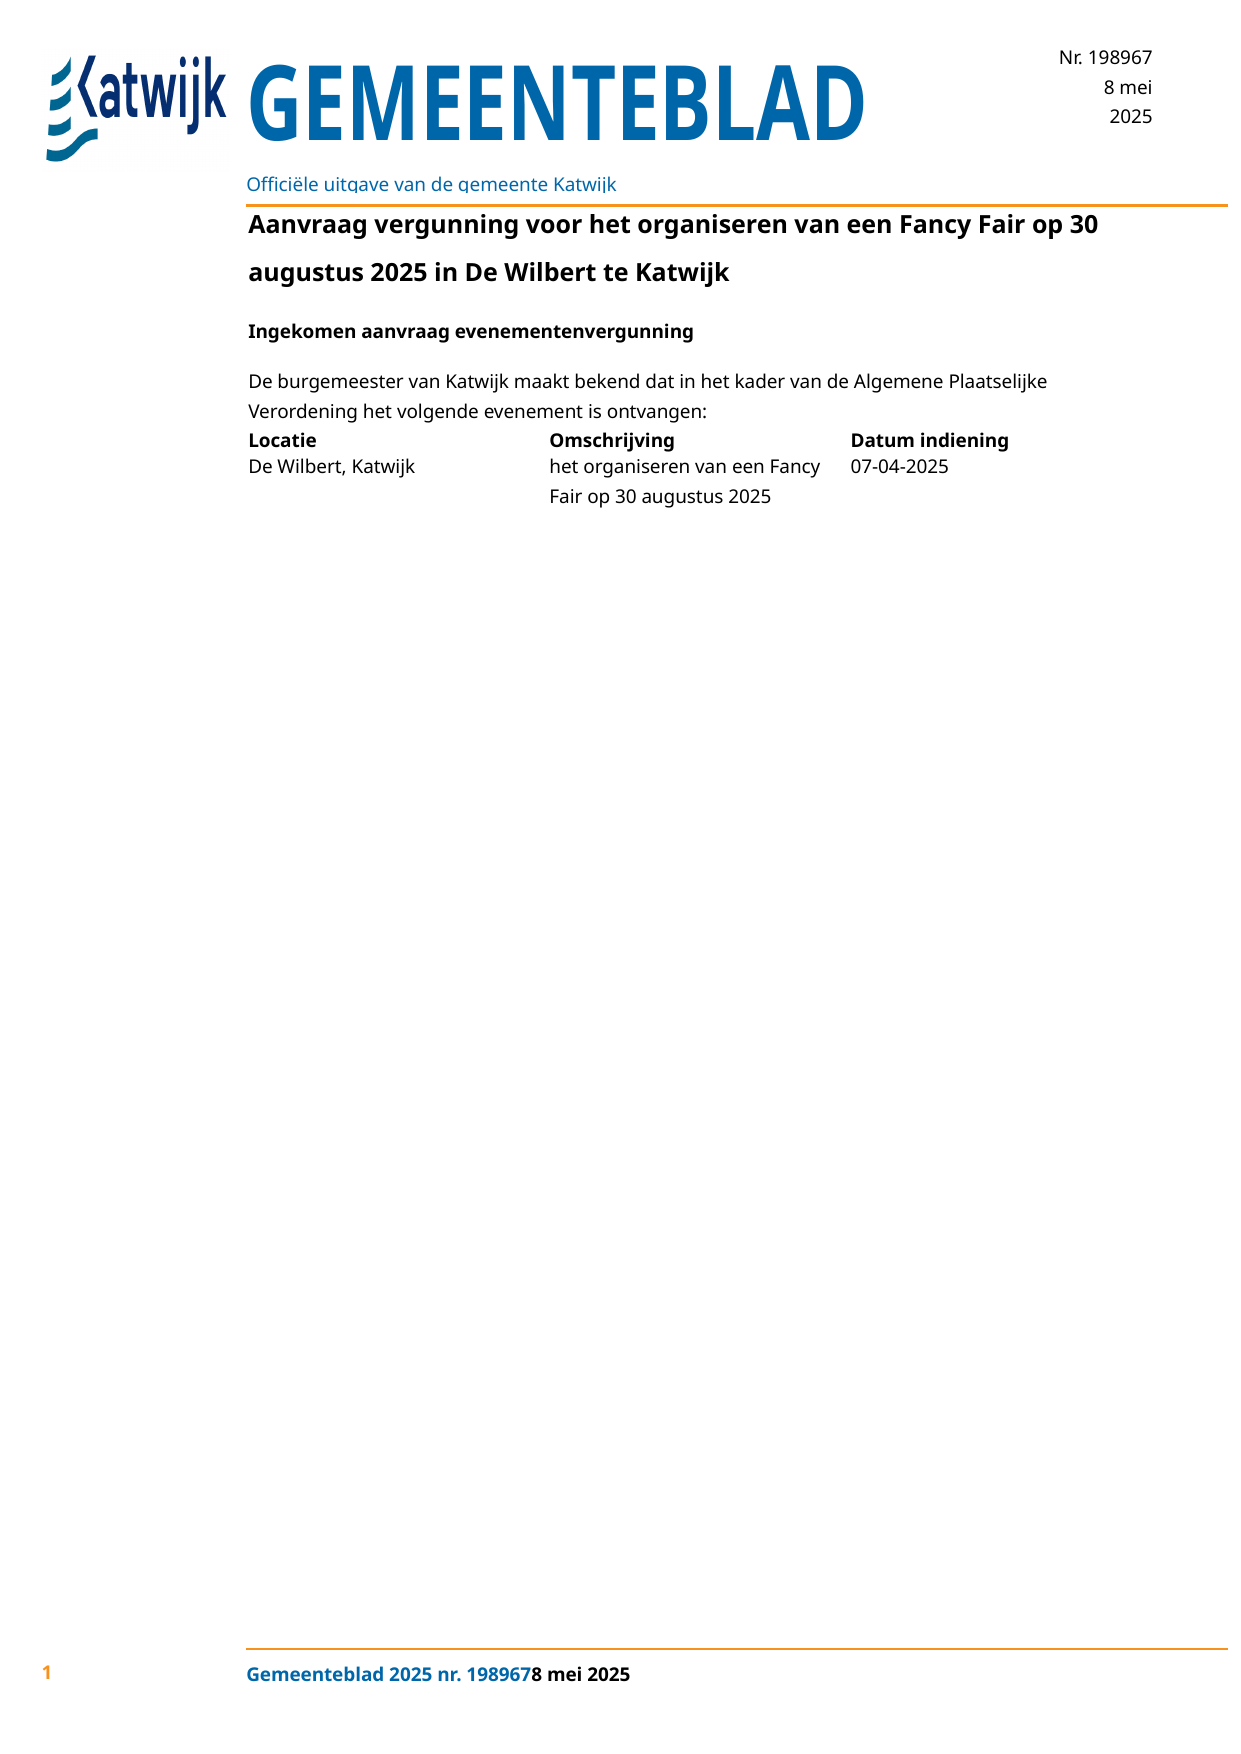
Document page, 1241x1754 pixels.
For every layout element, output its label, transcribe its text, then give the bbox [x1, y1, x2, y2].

table_cell het organiseren van een Fancy Fair op 30 augustus 2025 [549, 453, 850, 509]
table_header Omschrijving [549, 428, 850, 453]
table_cell De Wilbert, Katwijk [248, 453, 549, 509]
table_header Datum indiening [850, 428, 1152, 453]
table_header Locatie [248, 428, 549, 453]
text Aanvraag vergunning voor het organiseren van een Fancy Fair op 30 augustus 2025 in De Wilbert te Katwijk [248, 207, 1152, 288]
picture [41, 47, 231, 172]
text De burgemeester van Katwijk maakt bekend dat in het kader van de Algemene Plaatselijke Verordening het volgende evenement is ontvangen: [248, 368, 1152, 424]
text Ingekomen aanvraag evenementenvergunning [248, 318, 1152, 344]
table_cell 07-04-2025 [850, 453, 1152, 509]
